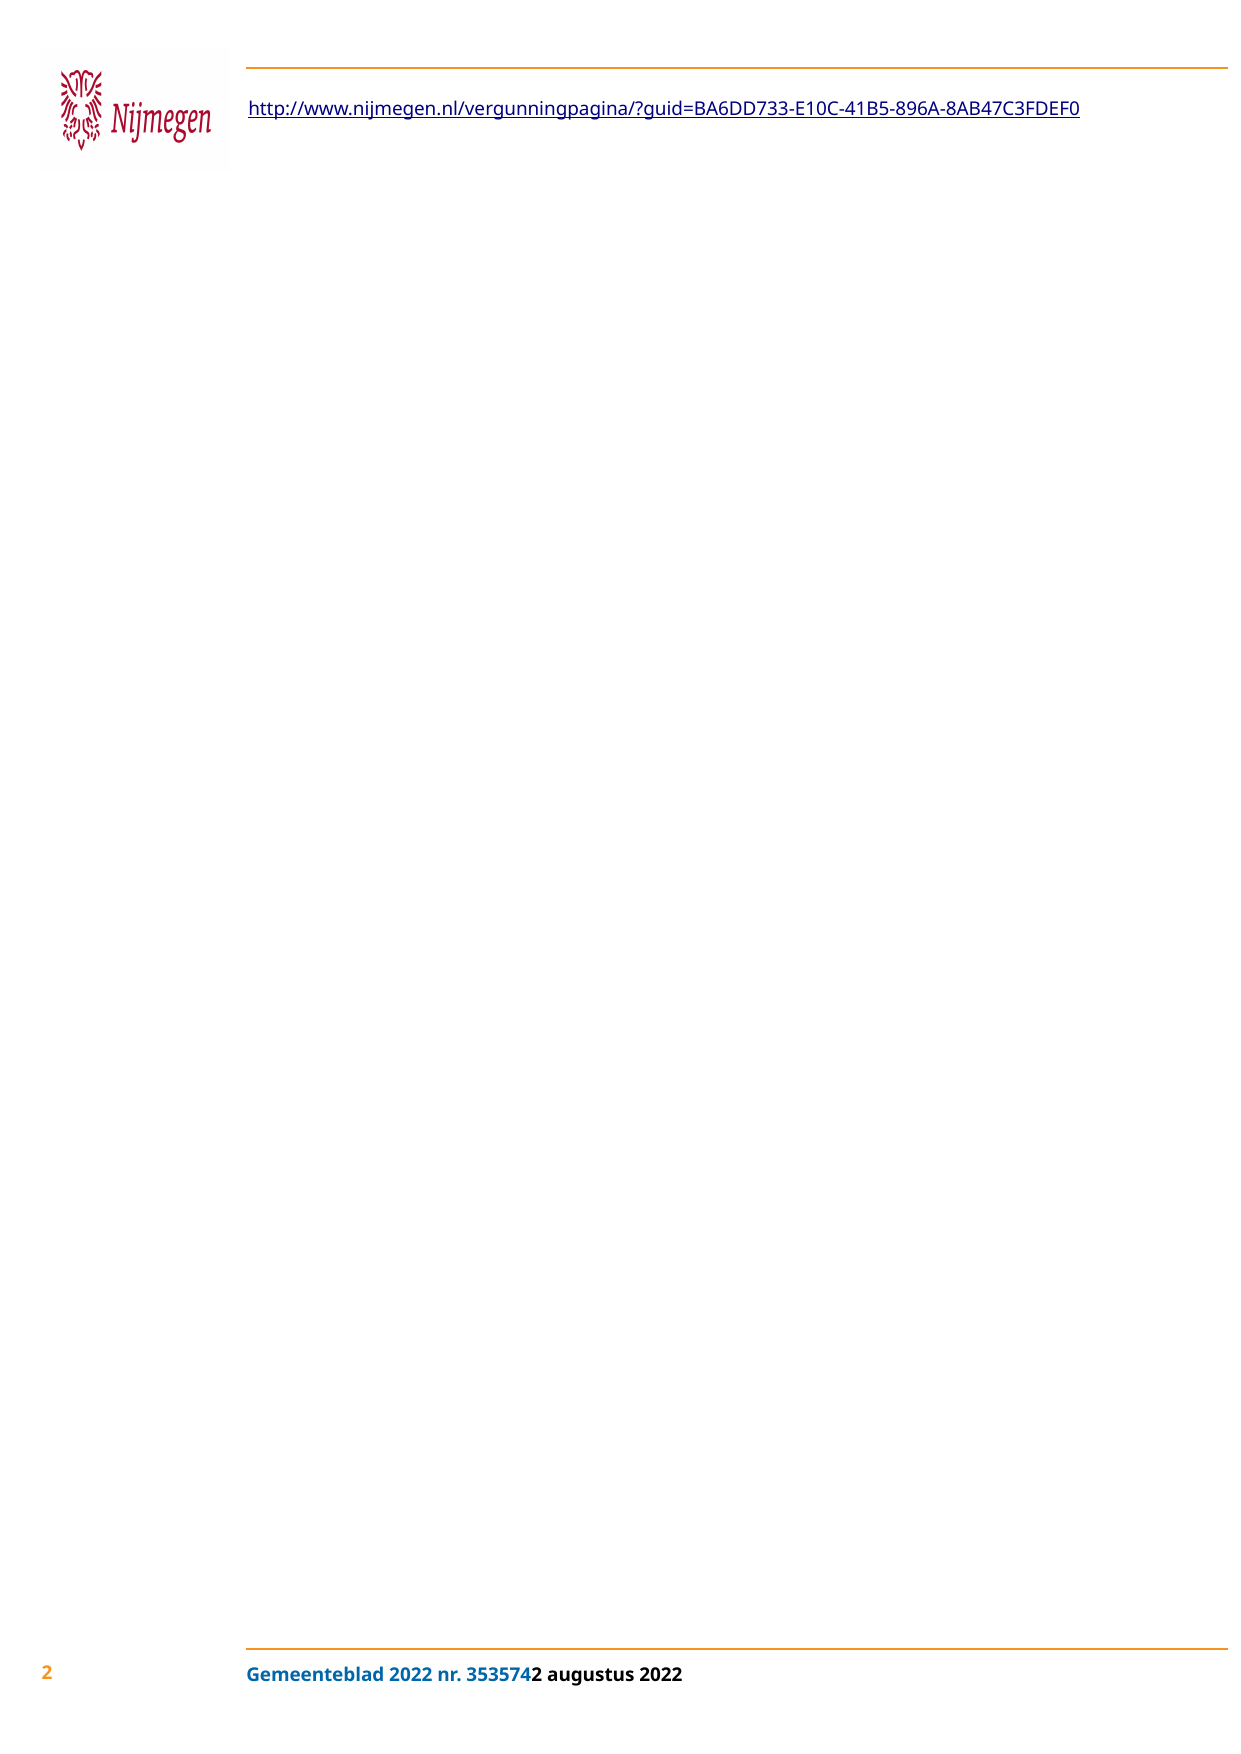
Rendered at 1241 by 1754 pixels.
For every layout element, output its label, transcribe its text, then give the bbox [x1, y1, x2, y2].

picture [41, 47, 231, 172]
text http://www.nijmegen.nl/vergunningpagina/?guid=BA6DD733-E10C-41B5-896A-8AB47C3FDEF0 [248, 95, 1152, 121]
